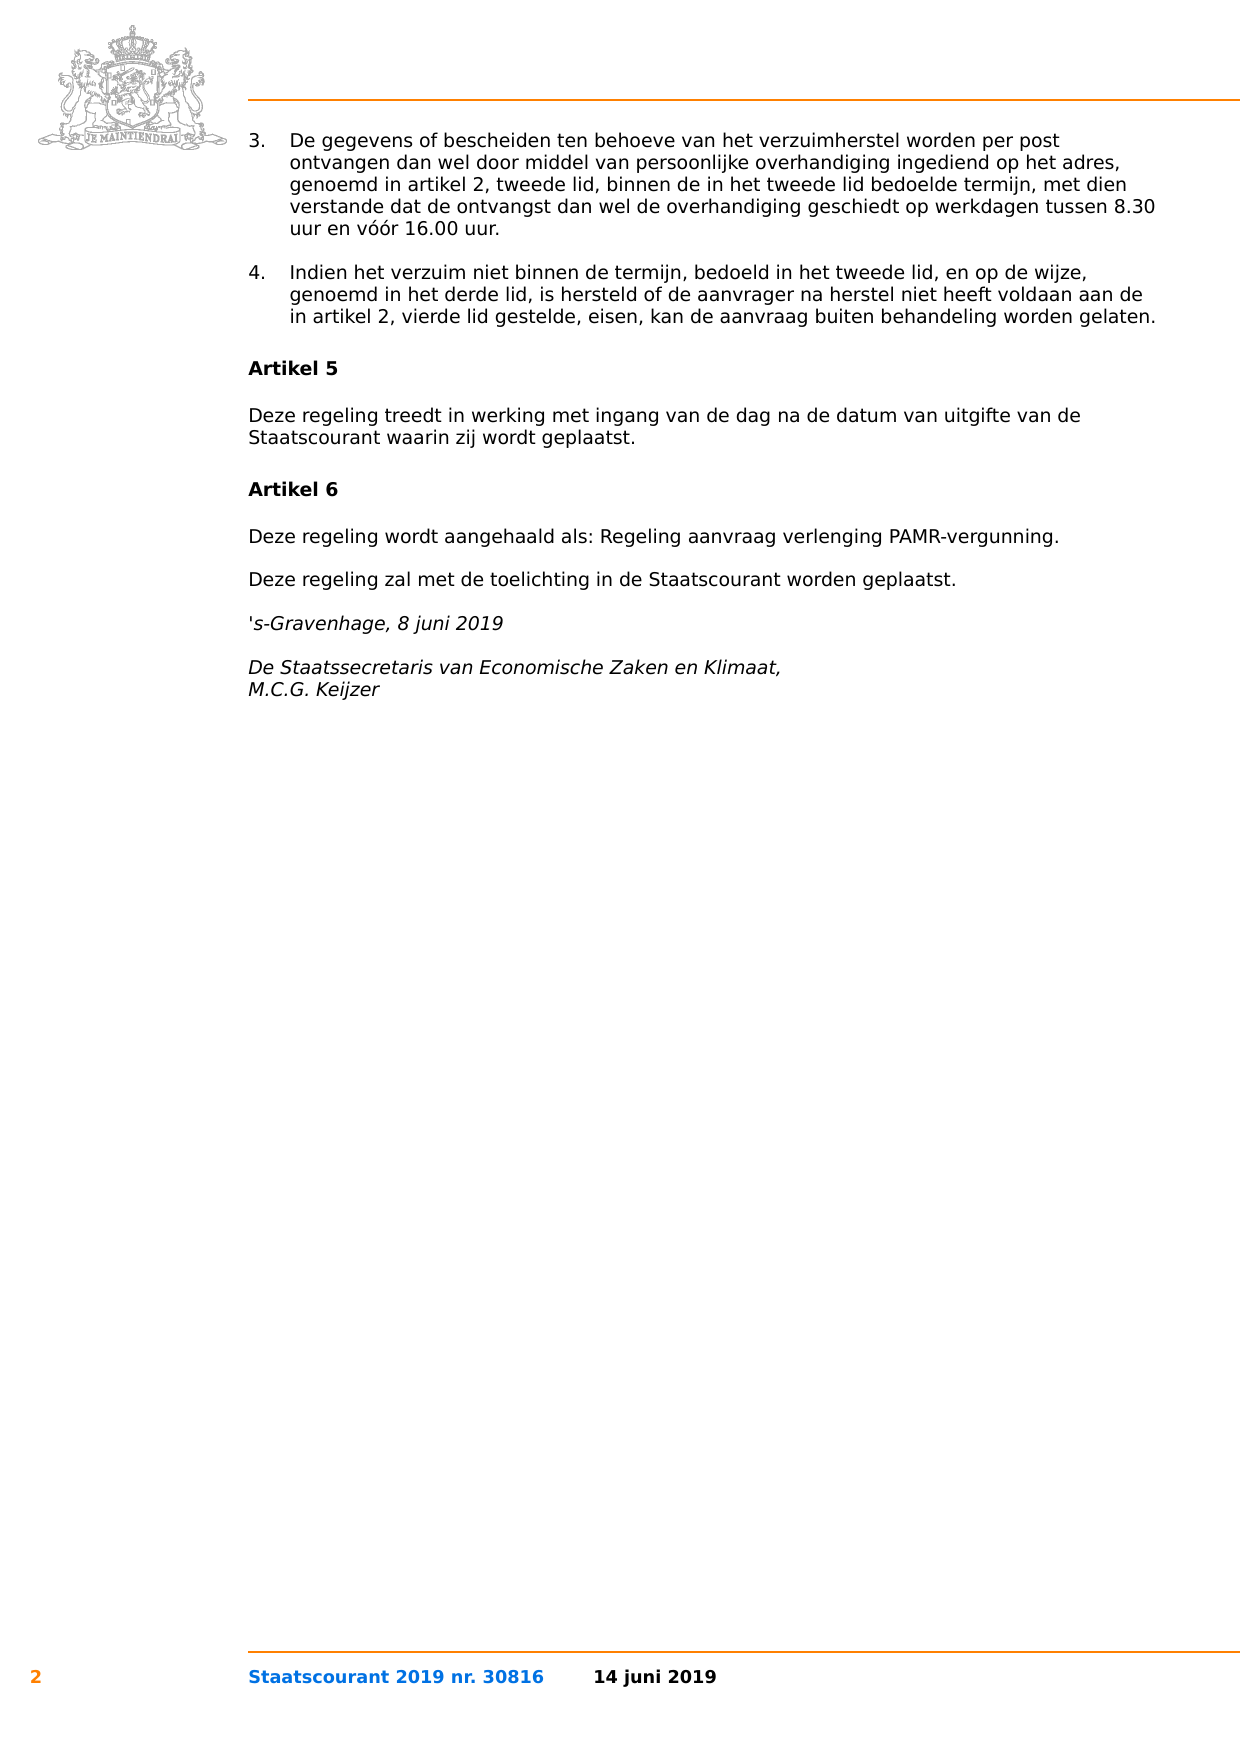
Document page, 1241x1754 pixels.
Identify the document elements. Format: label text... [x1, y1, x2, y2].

subtitle Artikel 5 [248, 358, 1163, 379]
text 's-Gravenhage, 8 juni 2019 [248, 613, 1163, 635]
picture [38, 25, 227, 150]
text Deze regeling wordt aangehaald als: Regeling aanvraag verlenging PAMR-vergunning. [248, 526, 1163, 547]
text Deze regeling treedt in werking met ingang van de dag na de datum van uitgifte van de Staatscourant waarin zij wordt geplaatst. [248, 404, 1163, 448]
text Deze regeling zal met de toelichting in de Staatscourant worden geplaatst. [248, 569, 1163, 591]
subtitle Artikel 6 [248, 478, 1163, 501]
text De Staatssecretaris van Economische Zaken en Klimaat, M.C.G. Keijzer [248, 657, 1163, 701]
text 3. De gegevens of bescheiden ten behoeve van het verzuimherstel worden per post ontvangen dan wel door middel van persoonlijke overhandiging ingediend op het adres, genoemd in artikel 2, tweede lid, binnen de in het tweede lid bedoelde termijn, met dien verstande dat de ontvangst dan wel de overhandiging geschiedt op werkdagen tussen 8.30 uur en vóór 16.00 uur. [248, 130, 1163, 240]
text 4. Indien het verzuim niet binnen de termijn, bedoeld in het tweede lid, en op de wijze, genoemd in het derde lid, is hersteld of de aanvrager na herstel niet heeft voldaan aan de in artikel 2, vierde lid gestelde, eisen, kan de aanvraag buiten behandeling worden gelaten. [248, 262, 1163, 328]
